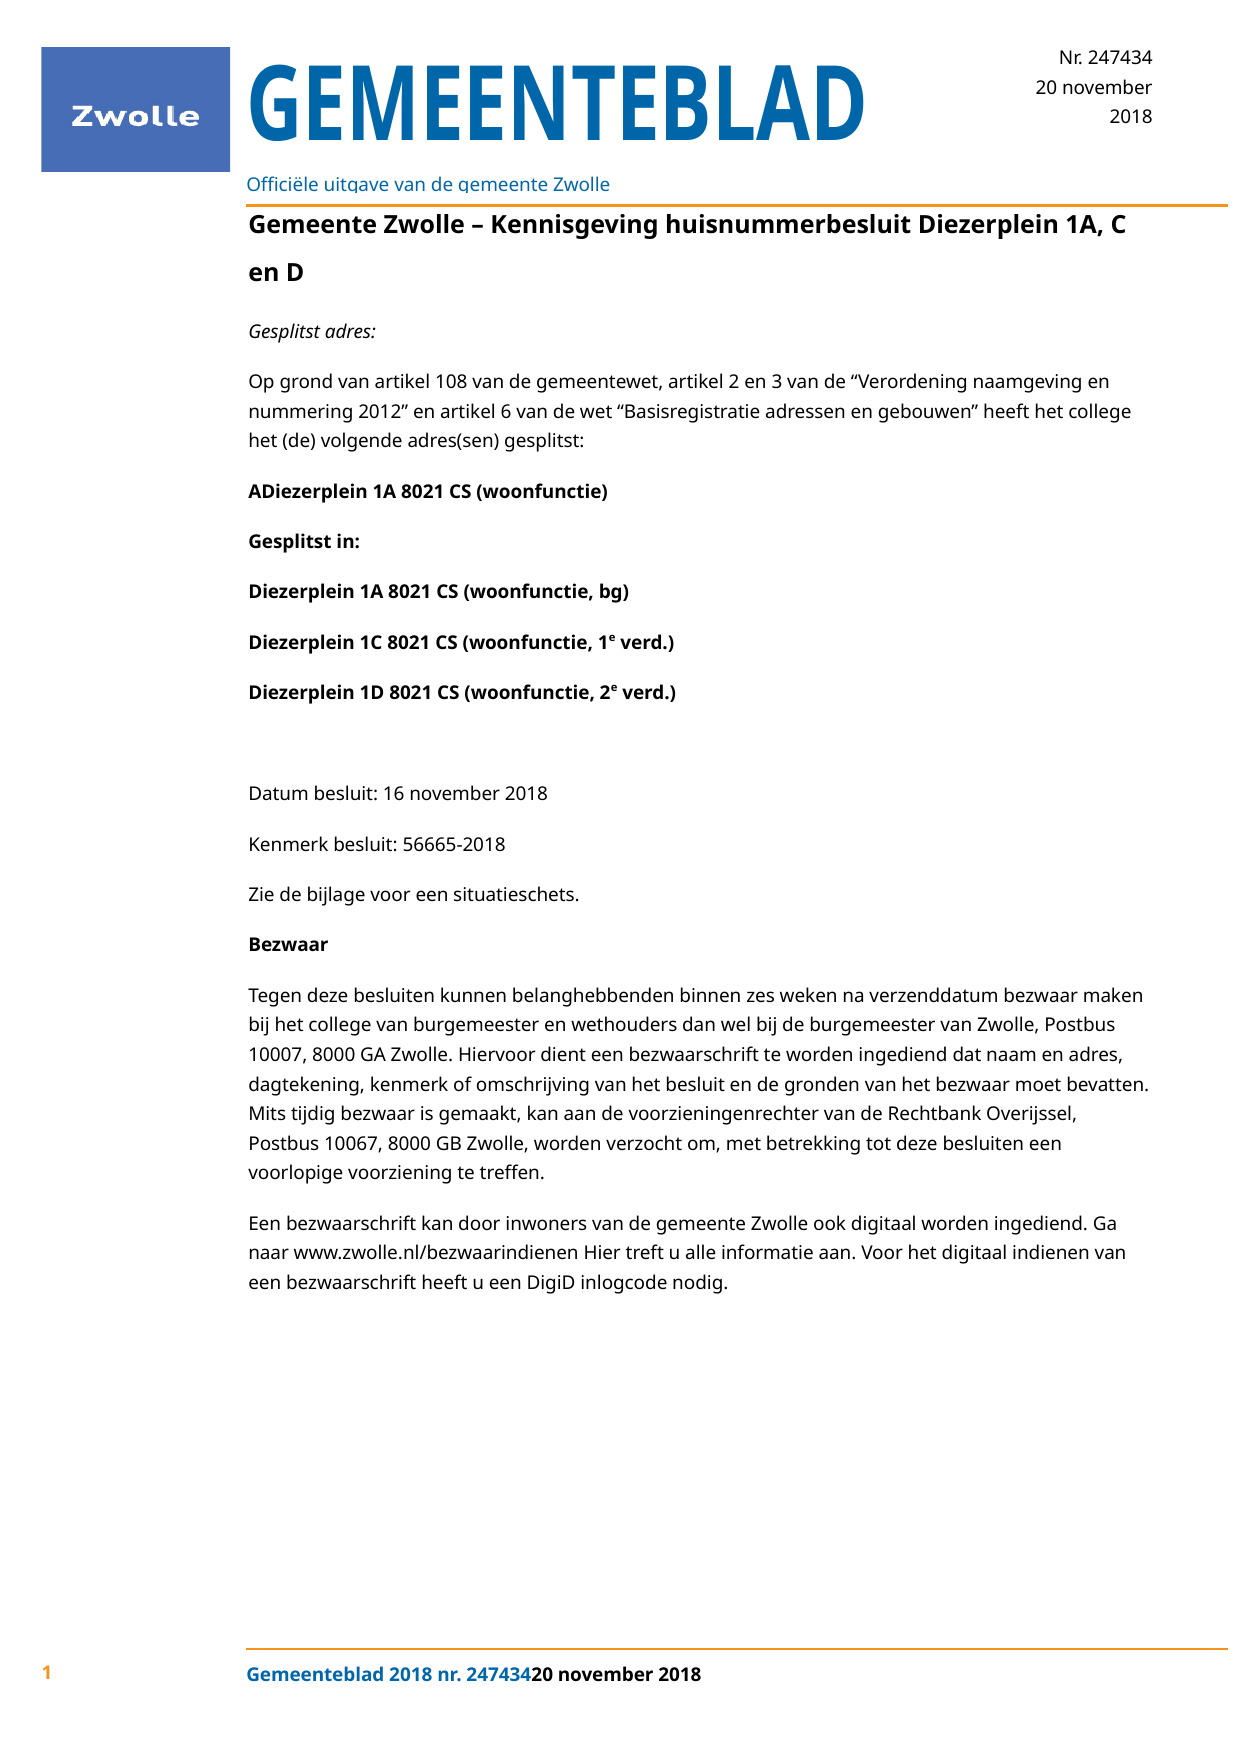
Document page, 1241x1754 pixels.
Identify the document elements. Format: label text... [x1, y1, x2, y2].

text Datum besluit: 16 november 2018 [248, 780, 1152, 806]
text ADiezerplein 1A 8021 CS (woonfunctie) [248, 478, 1152, 504]
picture [41, 47, 231, 172]
text Gesplitst adres: [248, 318, 1152, 344]
text Diezerplein 1C 8021 CS (woonfunctie, 1e verd.) [248, 629, 1152, 655]
text Gemeente Zwolle – Kennisgeving huisnummerbesluit Diezerplein 1A, C en D [248, 207, 1152, 288]
text Gesplitst in: [248, 528, 1152, 554]
text Een bezwaarschrift kan door inwoners van de gemeente Zwolle ook digitaal worden ingediend. Ga naar www.zwolle.nl/bezwaarindienen Hier treft u alle informatie aan. Voor het digitaal indienen van een bezwaarschrift heeft u een DigiD inlogcode nodig. [248, 1210, 1152, 1295]
text Bezwaar [248, 932, 1152, 957]
text Kenmerk besluit: 56665-2018 [248, 831, 1152, 857]
text Diezerplein 1A 8021 CS (woonfunctie, bg) [248, 579, 1152, 604]
text Op grond van artikel 108 van de gemeentewet, artikel 2 en 3 van de “Verordening naamgeving en nummering 2012” en artikel 6 van de wet “Basisregistratie adressen en gebouwen” heeft het college het (de) volgende adres(sen) gesplitst: [248, 368, 1152, 453]
text Tegen deze besluiten kunnen belanghebbenden binnen zes weken na verzenddatum bezwaar maken bij het college van burgemeester en wethouders dan wel bij de burgemeester van Zwolle, Postbus 10007, 8000 GA Zwolle. Hiervoor dient een bezwaarschrift te worden ingediend dat naam en adres, dagtekening, kenmerk of omschrijving van het besluit en de gronden van het bezwaar moet bevatten. Mits tijdig bezwaar is gemaakt, kan aan de voorzieningenrechter van de Rechtbank Overijssel, Postbus 10067, 8000 GB Zwolle, worden verzocht om, met betrekking tot deze besluiten een voorlopige voorziening te treffen. [248, 982, 1152, 1185]
text Diezerplein 1D 8021 CS (woonfunctie, 2e verd.) [248, 679, 1152, 705]
text Zie de bijlage voor een situatieschets. [248, 881, 1152, 907]
